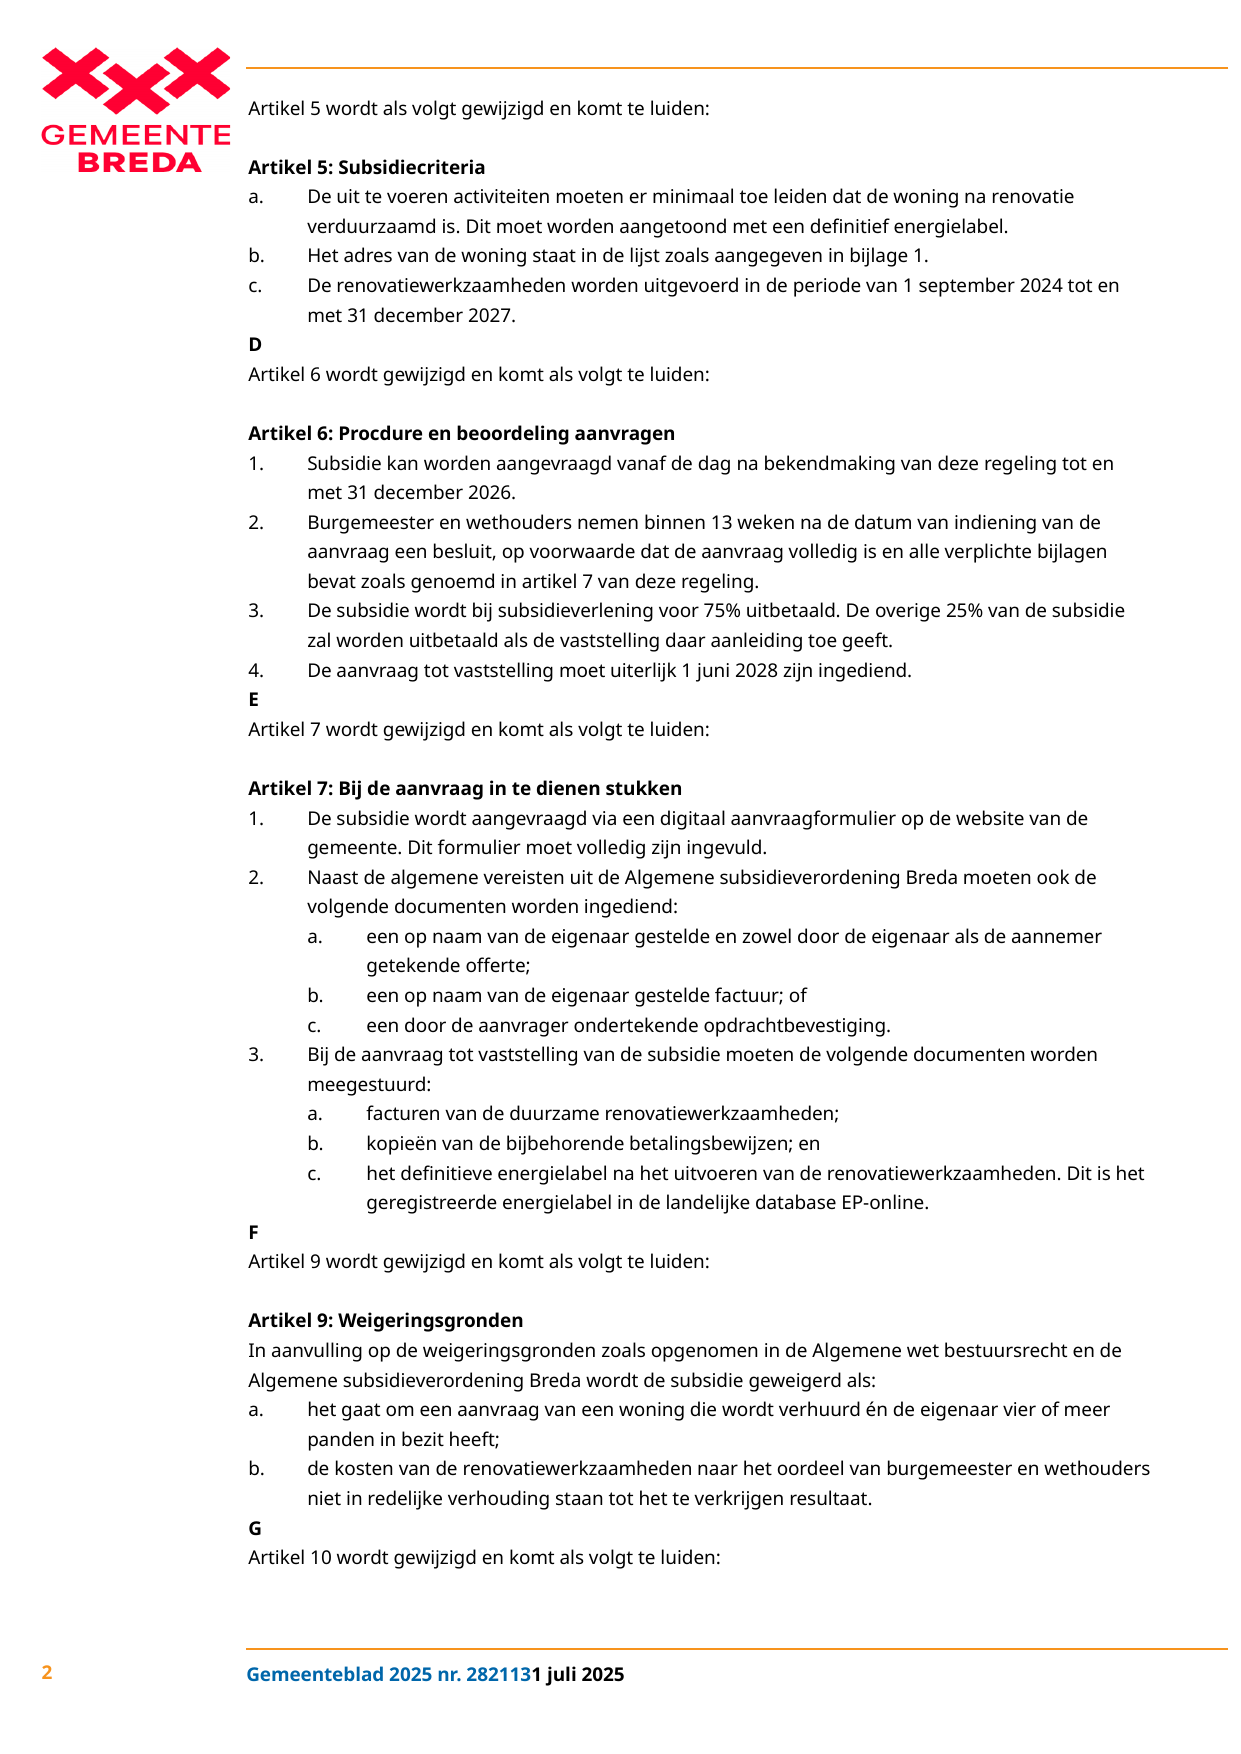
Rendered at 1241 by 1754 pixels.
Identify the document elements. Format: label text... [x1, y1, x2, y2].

list een op naam van de eigenaar gestelde en zowel door de eigenaar als de aannemer getekende offerte; [307, 923, 1152, 978]
list De renovatiewerkzaamheden worden uitgevoerd in de periode van 1 september 2024 tot en met 31 december 2027. [248, 272, 1152, 328]
text Artikel 10 wordt gewijzigd en komt als volgt te luiden: [248, 1544, 1152, 1570]
list facturen van de duurzame renovatiewerkzaamheden; [307, 1101, 1152, 1126]
text D [248, 331, 1152, 357]
list Het adres van de woning staat in de lijst zoals aangegeven in bijlage 1. [248, 243, 1152, 268]
list De subsidie wordt aangevraagd via een digitaal aanvraagformulier op de website van de gemeente. Dit formulier moet volledig zijn ingevuld. [248, 805, 1152, 860]
text G [248, 1515, 1152, 1541]
list Bij de aanvraag tot vaststelling van de subsidie moeten de volgende documenten worden meegestuurd: [248, 1041, 1152, 1097]
text Artikel 9 wordt gewijzigd en komt als volgt te luiden: [248, 1248, 1152, 1274]
list de kosten van de renovatiewerkzaamheden naar het oordeel van burgemeester en wethouders niet in redelijke verhouding staan tot het te verkrijgen resultaat. [248, 1456, 1152, 1511]
text Artikel 5: Subsidiecriteria [248, 154, 1152, 180]
list een door de aanvrager ondertekende opdrachtbevestiging. [307, 1012, 1152, 1038]
text Artikel 9: Weigeringsgronden [248, 1308, 1152, 1333]
list Burgemeester en wethouders nemen binnen 13 weken na de datum van indiening van de aanvraag een besluit, op voorwaarde dat de aanvraag volledig is en alle verplichte bijlagen bevat zoals genoemd in artikel 7 van deze regeling. [248, 509, 1152, 594]
text E [248, 686, 1152, 712]
text Artikel 7 wordt gewijzigd en komt als volgt te luiden: [248, 716, 1152, 742]
text Artikel 6: Procdure en beoordeling aanvragen [248, 420, 1152, 446]
picture [41, 47, 231, 172]
list het gaat om een aanvraag van een woning die wordt verhuurd én de eigenaar vier of meer panden in bezit heeft; [248, 1396, 1152, 1452]
list De uit te voeren activiteiten moeten er minimaal toe leiden dat de woning na renovatie verduurzaamd is. Dit moet worden aangetoond met een definitief energielabel. [248, 183, 1152, 239]
text Artikel 7: Bij de aanvraag in te dienen stukken [248, 775, 1152, 801]
list De subsidie wordt bij subsidieverlening voor 75% uitbetaald. De overige 25% van de subsidie zal worden uitbetaald als de vaststelling daar aanleiding toe geeft. [248, 598, 1152, 653]
list Subsidie kan worden aangevraagd vanaf de dag na bekendmaking van deze regeling tot en met 31 december 2026. [248, 450, 1152, 505]
text Artikel 5 wordt als volgt gewijzigd en komt te luiden: [248, 95, 1152, 121]
text F [248, 1219, 1152, 1245]
list De aanvraag tot vaststelling moet uiterlijk 1 juni 2028 zijn ingediend. [248, 657, 1152, 683]
text In aanvulling op de weigeringsgronden zoals opgenomen in de Algemene wet bestuursrecht en de Algemene subsidieverordening Breda wordt de subsidie geweigerd als: [248, 1337, 1152, 1393]
list Naast de algemene vereisten uit de Algemene subsidieverordening Breda moeten ook de volgende documenten worden ingediend: [248, 864, 1152, 919]
list kopieën van de bijbehorende betalingsbewijzen; en [307, 1130, 1152, 1156]
list het definitieve energielabel na het uitvoeren van de renovatiewerkzaamheden. Dit is het geregistreerde energielabel in de landelijke database EP-online. [307, 1160, 1152, 1215]
text Artikel 6 wordt gewijzigd en komt als volgt te luiden: [248, 361, 1152, 387]
list een op naam van de eigenaar gestelde factuur; of [307, 982, 1152, 1008]
